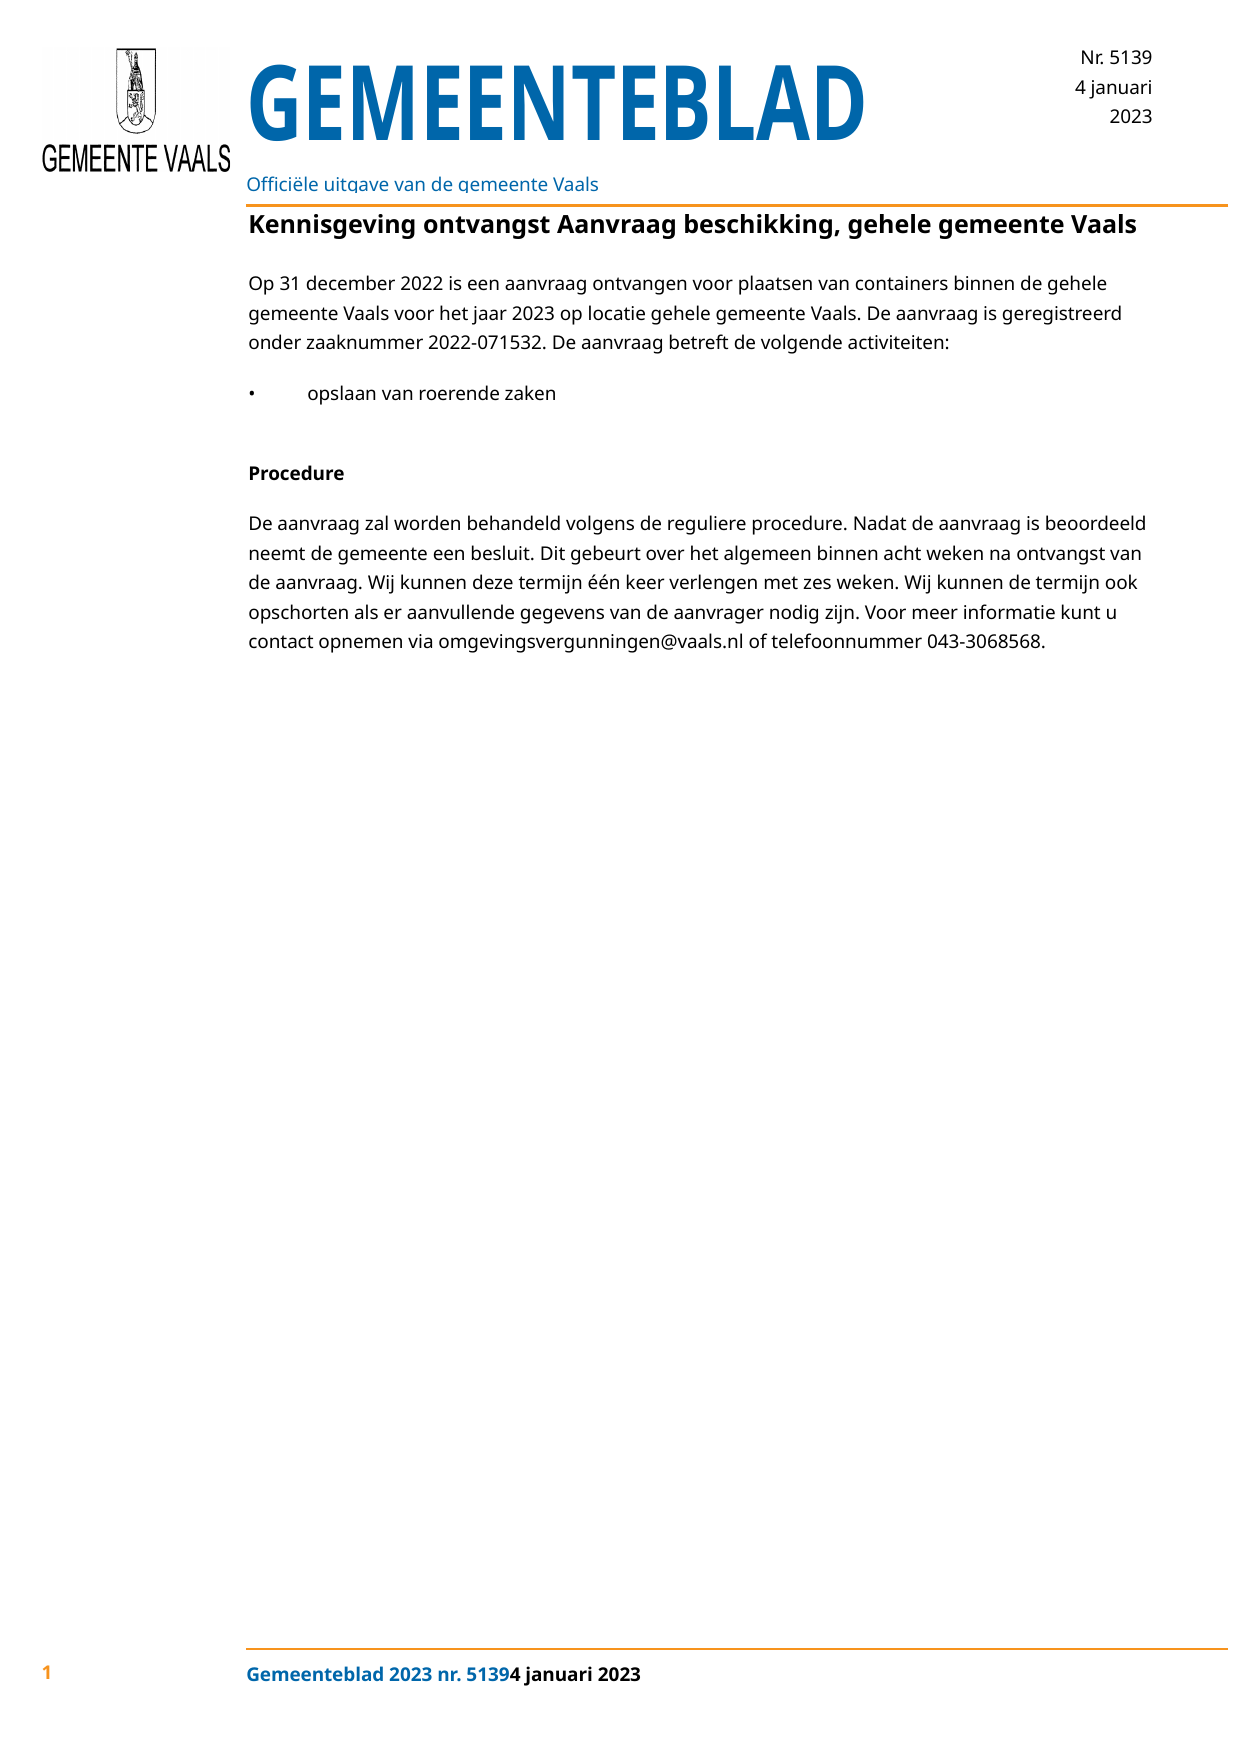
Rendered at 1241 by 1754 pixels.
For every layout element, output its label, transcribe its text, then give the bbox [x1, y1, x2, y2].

text Kennisgeving ontvangst Aanvraag beschikking, gehele gemeente Vaals [248, 207, 1152, 241]
list opslaan van roerende zaken [248, 380, 1152, 406]
picture [41, 47, 231, 172]
text Procedure [248, 460, 1152, 486]
text De aanvraag zal worden behandeld volgens de reguliere procedure. Nadat de aanvraag is beoordeeld neemt de gemeente een besluit. Dit gebeurt over het algemeen binnen acht weken na ontvangst van de aanvraag. Wij kunnen deze termijn één keer verlengen met zes weken. Wij kunnen de termijn ook opschorten als er aanvullende gegevens van de aanvrager nodig zijn. Voor meer informatie kunt u contact opnemen via omgevingsvergunningen@vaals.nl of telefoonnummer 043-3068568. [248, 510, 1152, 654]
text Op 31 december 2022 is een aanvraag ontvangen voor plaatsen van containers binnen de gehele gemeente Vaals voor het jaar 2023 op locatie gehele gemeente Vaals. De aanvraag is geregistreerd onder zaaknummer 2022-071532. De aanvraag betreft de volgende activiteiten: [248, 270, 1152, 355]
